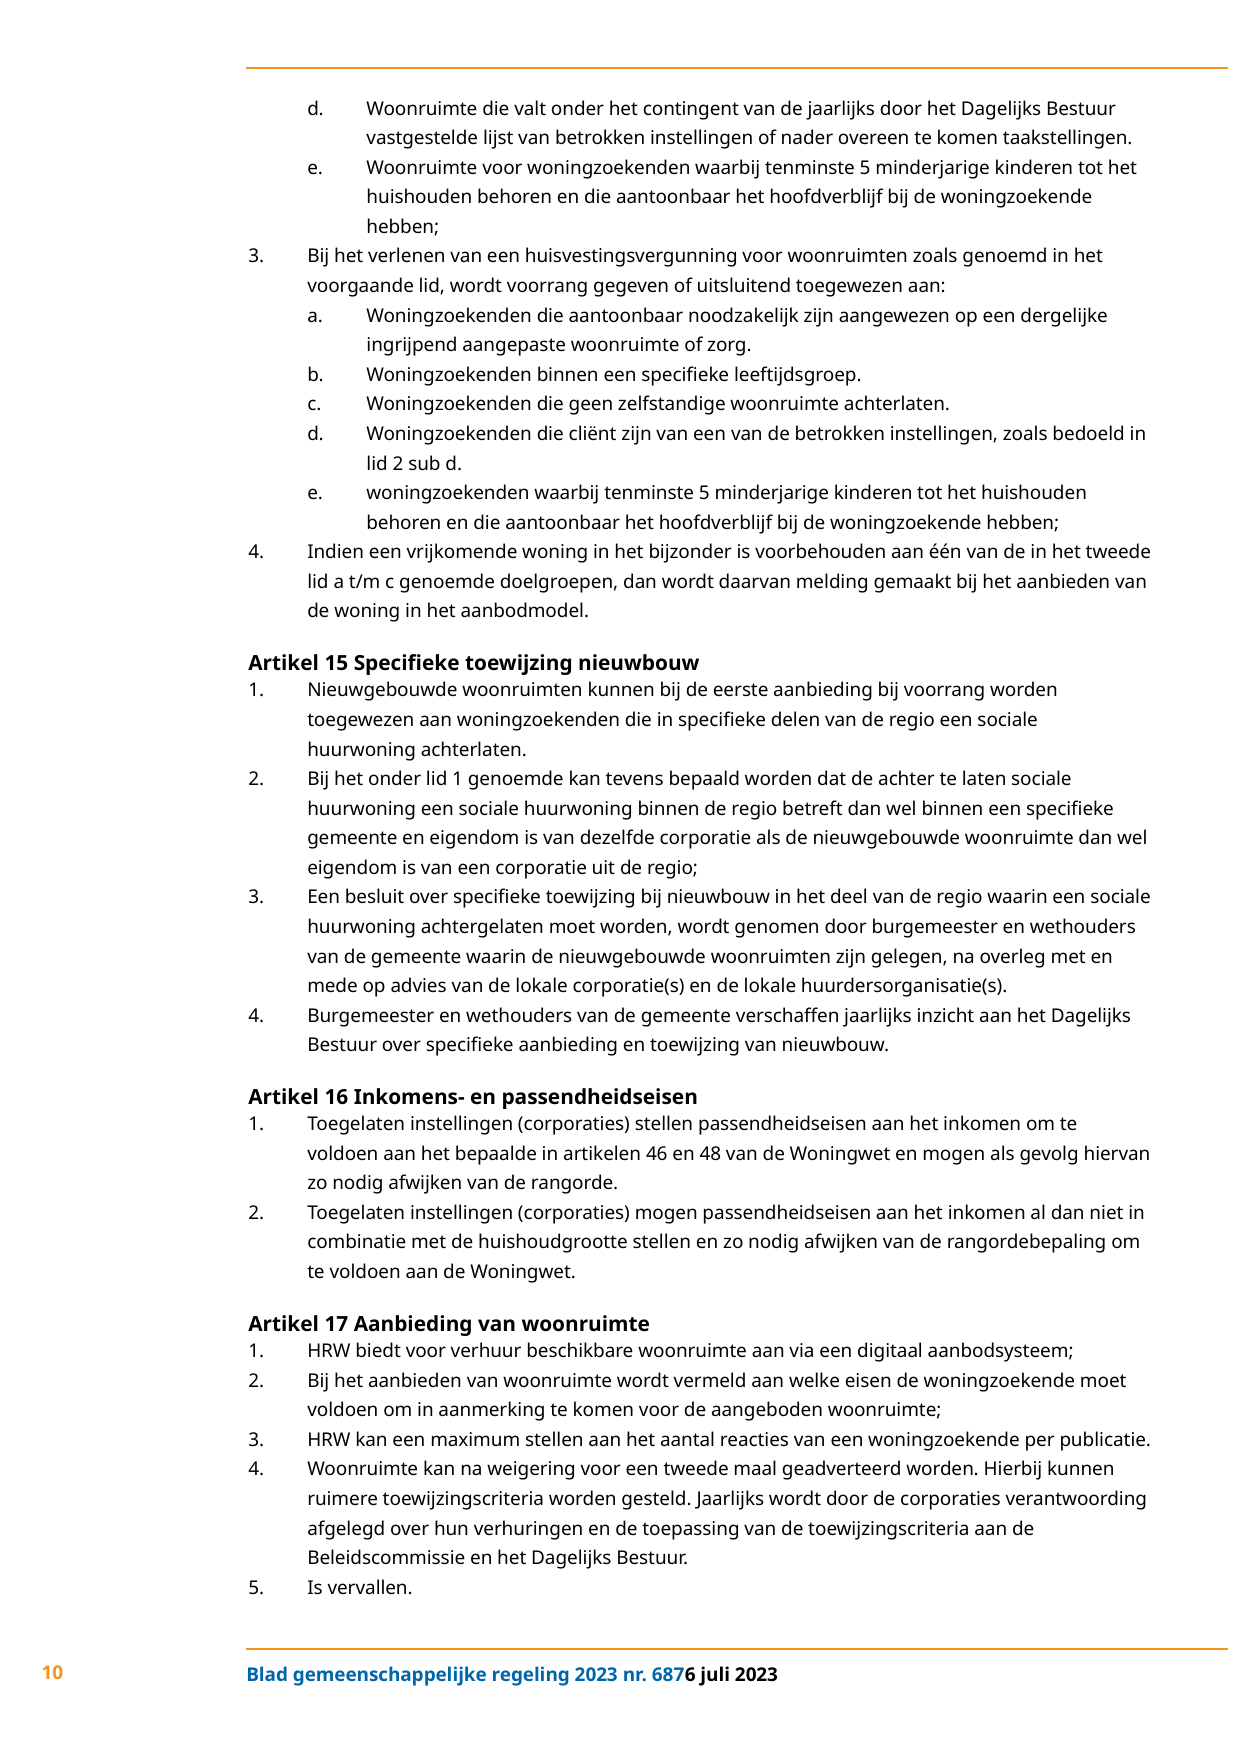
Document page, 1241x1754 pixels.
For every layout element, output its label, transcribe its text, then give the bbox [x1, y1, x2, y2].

list Woningzoekenden die cliënt zijn van een van de betrokken instellingen, zoals bedoeld in lid 2 sub d. [307, 420, 1152, 476]
list Woningzoekenden die geen zelfstandige woonruimte achterlaten. [307, 391, 1152, 416]
text Artikel 17 Aanbieding van woonruimte [248, 1309, 1152, 1337]
list Woningzoekenden die aantoonbaar noodzakelijk zijn aangewezen op een dergelijke ingrijpend aangepaste woonruimte of zorg. [307, 302, 1152, 357]
list HRW biedt voor verhuur beschikbare woonruimte aan via een digitaal aanbodsysteem; [248, 1337, 1152, 1363]
list Bij het aanbieden van woonruimte wordt vermeld aan welke eisen de woningzoekende moet voldoen om in aanmerking te komen voor de aangeboden woonruimte; [248, 1367, 1152, 1422]
list Woonruimte voor woningzoekenden waarbij tenminste 5 minderjarige kinderen tot het huishouden behoren en die aantoonbaar het hoofdverblijf bij de woningzoekende hebben; [307, 154, 1152, 239]
list woningzoekenden waarbij tenminste 5 minderjarige kinderen tot het huishouden behoren en die aantoonbaar het hoofdverblijf bij de woningzoekende hebben; [307, 479, 1152, 535]
picture [41, 47, 231, 172]
list Indien een vrijkomende woning in het bijzonder is voorbehouden aan één van de in het tweede lid a t/m c genoemde doelgroepen, dan wordt daarvan melding gemaakt bij het aanbieden van de woning in het aanbodmodel. [248, 538, 1152, 623]
list Woonruimte die valt onder het contingent van de jaarlijks door het Dagelijks Bestuur vastgestelde lijst van betrokken instellingen of nader overeen te komen taakstellingen. [307, 95, 1152, 150]
list Woningzoekenden binnen een specifieke leeftijdsgroep. [307, 361, 1152, 387]
list Woonruimte kan na weigering voor een tweede maal geadverteerd worden. Hierbij kunnen ruimere toewijzingscriteria worden gesteld. Jaarlijks wordt door de corporaties verantwoording afgelegd over hun verhuringen en de toepassing van de toewijzingscriteria aan de Beleidscommissie en het Dagelijks Bestuur. [248, 1456, 1152, 1570]
text Artikel 16 Inkomens- en passendheidseisen [248, 1082, 1152, 1110]
list Bij het verlenen van een huisvestingsvergunning voor woonruimten zoals genoemd in het voorgaande lid, wordt voorrang gegeven of uitsluitend toegewezen aan: [248, 243, 1152, 298]
list Is vervallen. [248, 1574, 1152, 1599]
text Artikel 15 Specifieke toewijzing nieuwbouw [248, 648, 1152, 677]
list Een besluit over specifieke toewijzing bij nieuwbouw in het deel van de regio waarin een sociale huurwoning achtergelaten moet worden, wordt genomen door burgemeester en wethouders van de gemeente waarin de nieuwgebouwde woonruimten zijn gelegen, na overleg met en mede op advies van de lokale corporatie(s) en de lokale huurdersorganisatie(s). [248, 884, 1152, 998]
list Nieuwgebouwde woonruimten kunnen bij de eerste aanbieding bij voorrang worden toegewezen aan woningzoekenden die in specifieke delen van de regio een sociale huurwoning achterlaten. [248, 677, 1152, 761]
list Toegelaten instellingen (corporaties) stellen passendheidseisen aan het inkomen om te voldoen aan het bepaalde in artikelen 46 en 48 van de Woningwet en mogen als gevolg hiervan zo nodig afwijken van de rangorde. [248, 1110, 1152, 1195]
list HRW kan een maximum stellen aan het aantal reacties van een woningzoekende per publicatie. [248, 1426, 1152, 1452]
list Bij het onder lid 1 genoemde kan tevens bepaald worden dat de achter te laten sociale huurwoning een sociale huurwoning binnen de regio betreft dan wel binnen een specifieke gemeente en eigendom is van dezelfde corporatie als de nieuwgebouwde woonruimte dan wel eigendom is van een corporatie uit de regio; [248, 765, 1152, 880]
list Toegelaten instellingen (corporaties) mogen passendheidseisen aan het inkomen al dan niet in combinatie met de huishoudgrootte stellen en zo nodig afwijken van de rangordebepaling om te voldoen aan de Woningwet. [248, 1199, 1152, 1284]
list Burgemeester en wethouders van de gemeente verschaffen jaarlijks inzicht aan het Dagelijks Bestuur over specifieke aanbieding en toewijzing van nieuwbouw. [248, 1002, 1152, 1057]
